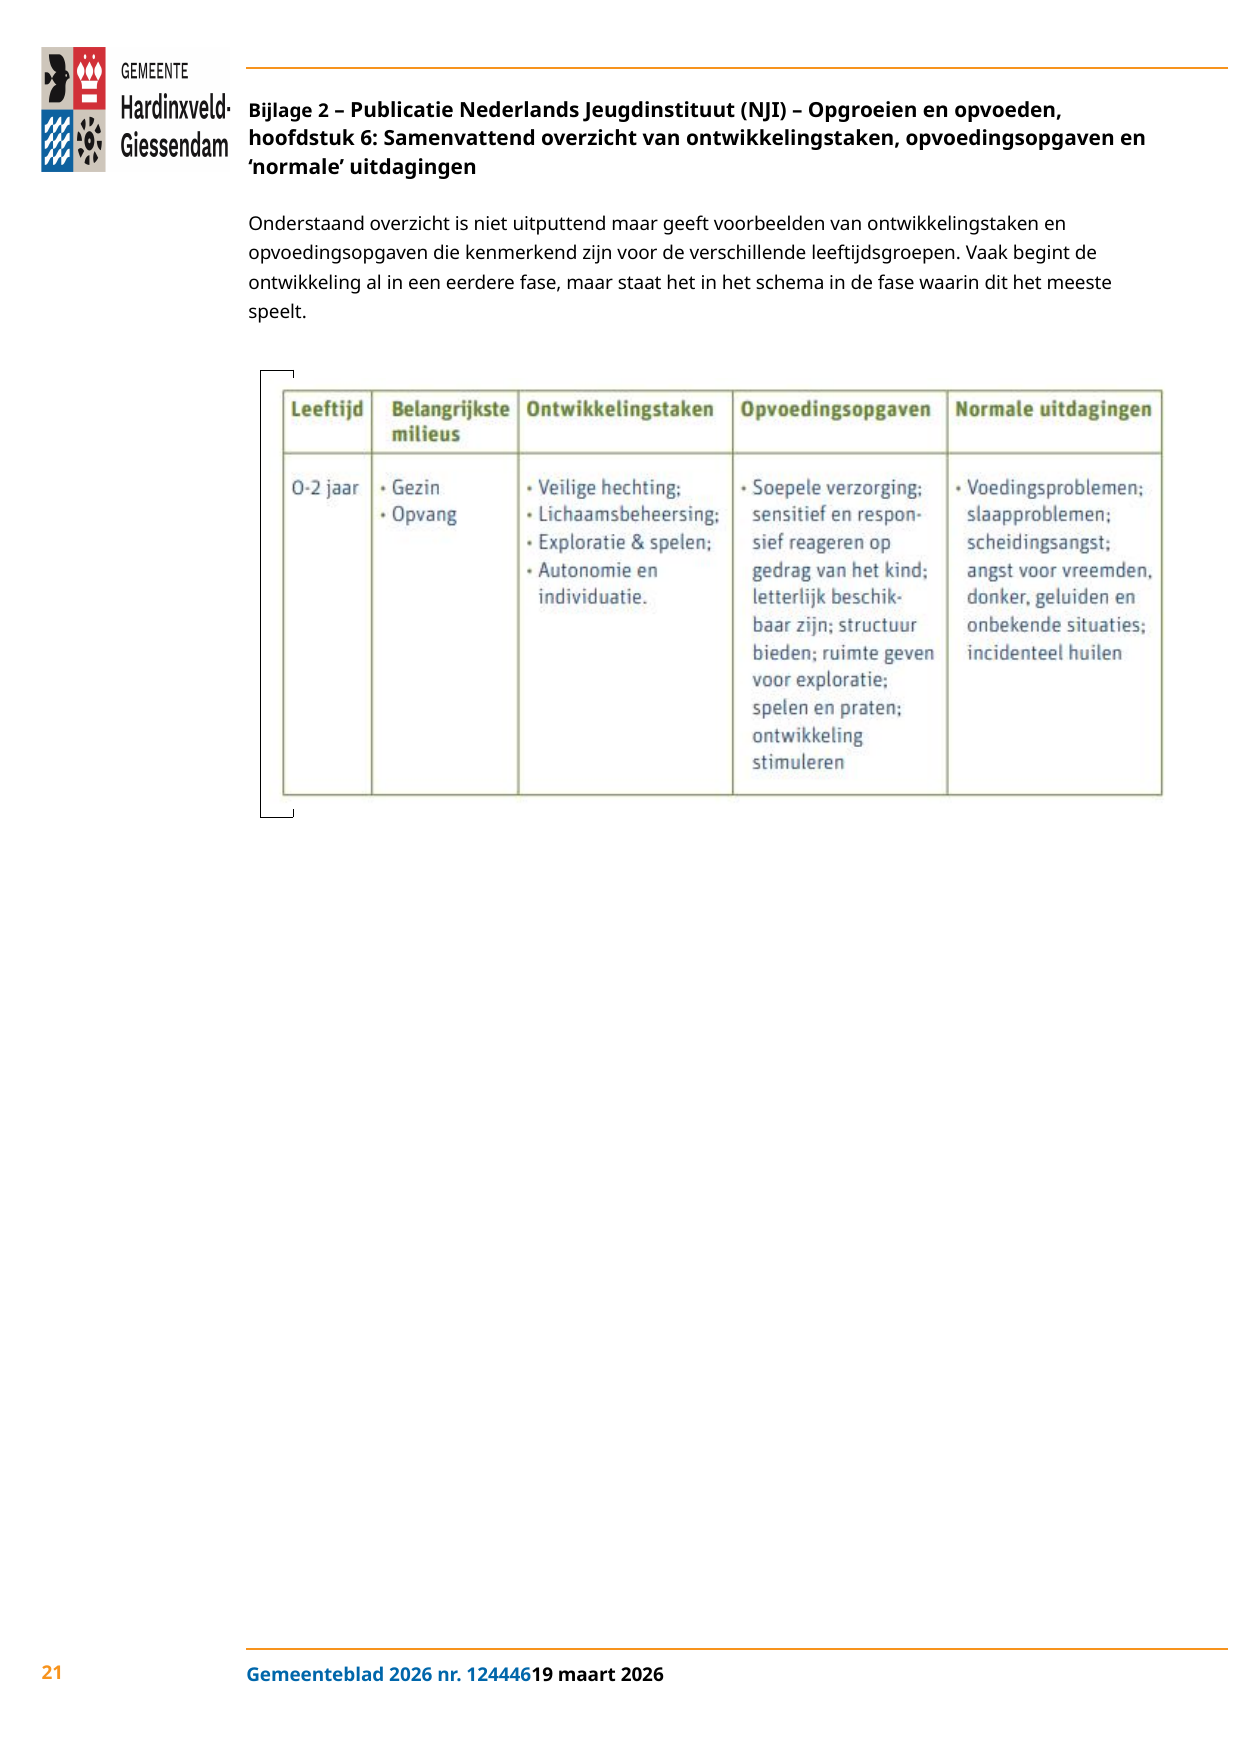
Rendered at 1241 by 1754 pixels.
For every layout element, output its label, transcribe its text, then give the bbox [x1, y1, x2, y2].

text Bijlage 2 – Publicatie Nederlands Jeugdinstituut (NJI) – Opgroeien en opvoeden, hoofdstuk 6: Samenvattend overzicht van ontwikkelingstaken, opvoedingsopgaven en ‘normale’ uitdagingen [248, 95, 1152, 180]
text Onderstaand overzicht is niet uitputtend maar geeft voorbeelden van ontwikkelingstaken en opvoedingsopgaven die kenmerkend zijn voor de verschillende leeftijdsgroepen. Vaak begint de ontwikkeling al in een eerdere fase, maar staat het in het schema in de fase waarin dit het meeste speelt. [248, 210, 1152, 324]
picture [41, 47, 231, 172]
picture [268, 378, 1173, 809]
